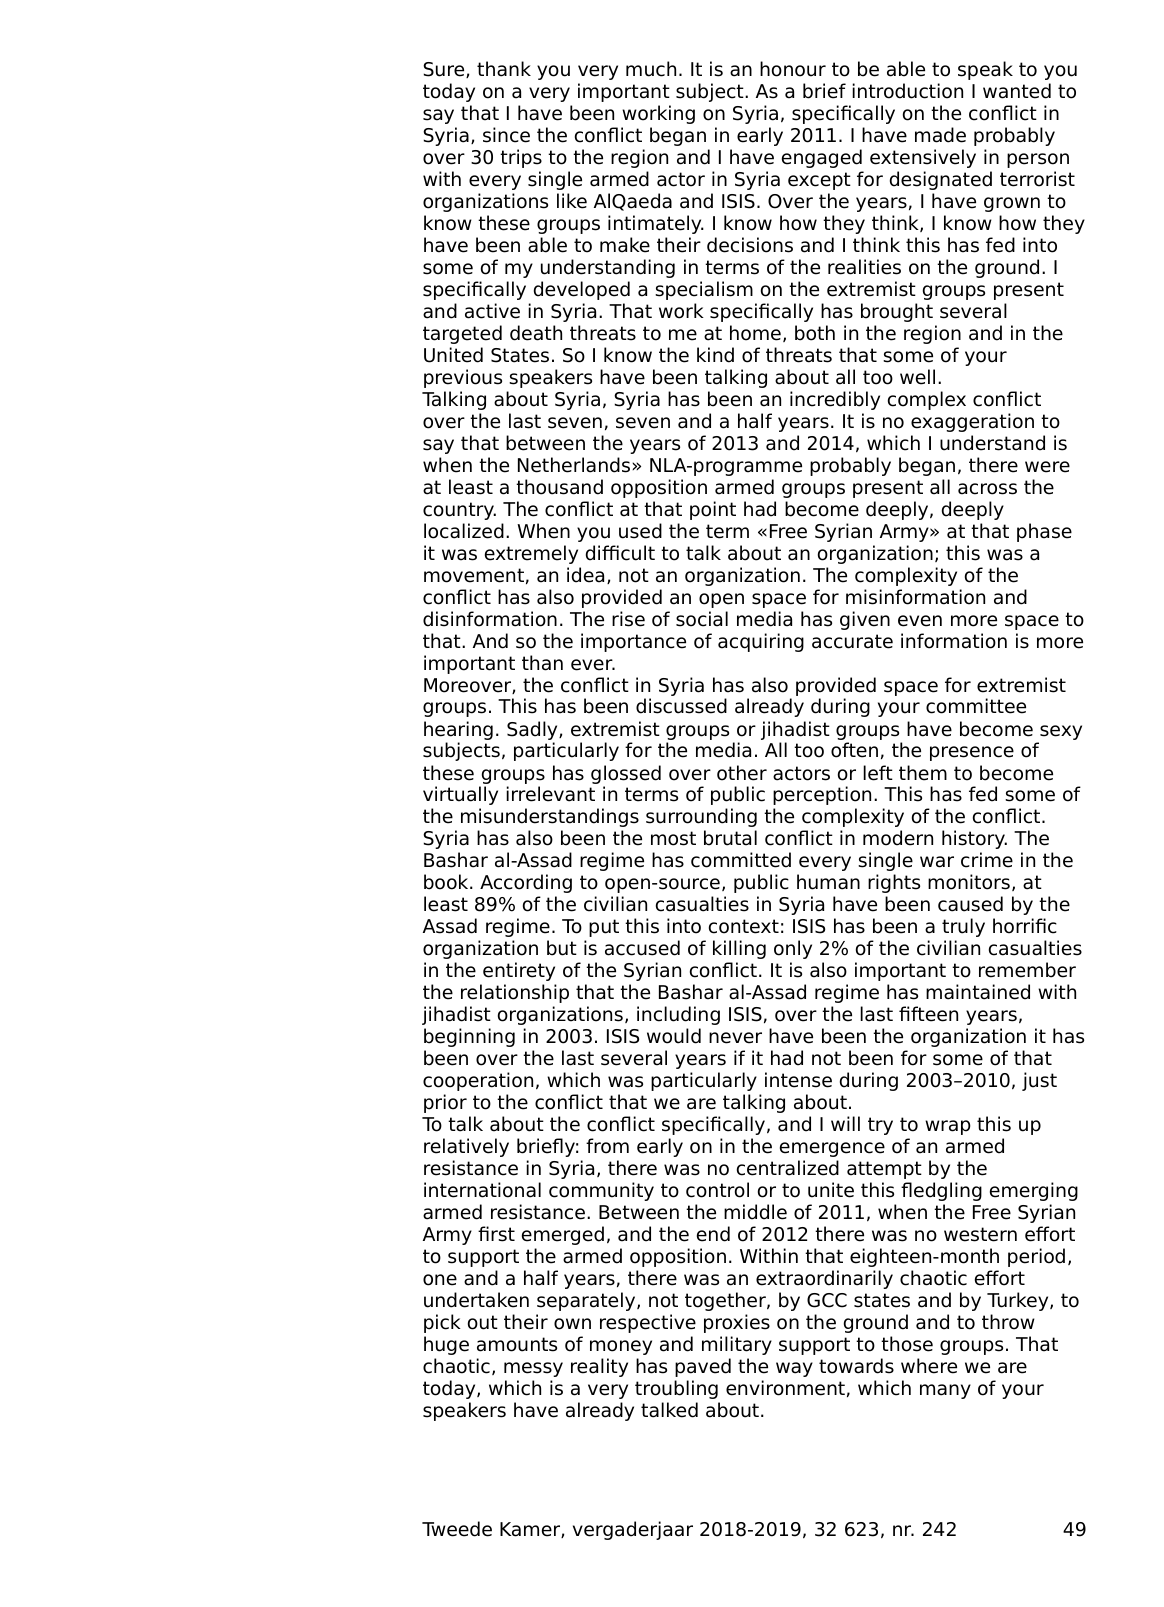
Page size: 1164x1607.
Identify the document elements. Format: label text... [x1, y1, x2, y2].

text Syria has also been the most brutal conflict in modern history. The Bashar al-Assad regime has committed every single war crime in the book. According to open-source, public human rights monitors, at least 89% of the civilian casualties in Syria have been caused by the Assad regime. To put this into context: ISIS has been a truly horrific organization but is accused of killing only 2% of the civilian casualties in the entirety of the Syrian conflict. It is also important to remember the relationship that the Bashar al-Assad regime has maintained with jihadist organizations, including ISIS, over the last fifteen years, beginning in 2003. ISIS would never have been the organization it has been over the last several years if it had not been for some of that cooperation, which was particularly intense during 2003–2010, just prior to the conflict that we are talking about. [422, 828, 1087, 1114]
text Talking about Syria, Syria has been an incredibly complex conflict over the last seven, seven and a half years. It is no exaggeration to say that between the years of 2013 and 2014, which I understand is when the Netherlands» NLA-programme probably began, there were at least a thousand opposition armed groups present all across the country. The conflict at that point had become deeply, deeply localized. When you used the term «Free Syrian Army» at that phase it was extremely difficult to talk about an organization; this was a movement, an idea, not an organization. The complexity of the conflict has also provided an open space for misinformation and disinformation. The rise of social media has given even more space to that. And so the importance of acquiring accurate information is more important than ever. [422, 389, 1087, 674]
text Sure, thank you very much. It is an honour to be able to speak to you today on a very important subject. As a brief introduction I wanted to say that I have been working on Syria, specifically on the conflict in Syria, since the conflict began in early 2011. I have made probably over 30 trips to the region and I have engaged extensively in person with every single armed actor in Syria except for designated terrorist organizations like AlQaeda and ISIS. Over the years, I have grown to know these groups intimately. I know how they think, I know how they have been able to make their decisions and I think this has fed into some of my understanding in terms of the realities on the ground. I specifically developed a specialism on the extremist groups present and active in Syria. That work specifically has brought several targeted death threats to me at home, both in the region and in the United States. So I know the kind of threats that some of your previous speakers have been talking about all too well. [422, 59, 1087, 389]
text Moreover, the conflict in Syria has also provided space for extremist groups. This has been discussed already during your committee hearing. Sadly, extremist groups or jihadist groups have become sexy subjects, particularly for the media. All too often, the presence of these groups has glossed over other actors or left them to become virtually irrelevant in terms of public perception. This has fed some of the misunderstandings surrounding the complexity of the conflict. [422, 674, 1087, 828]
text To talk about the conflict specifically, and I will try to wrap this up relatively briefly: from early on in the emergence of an armed resistance in Syria, there was no centralized attempt by the international community to control or to unite this fledgling emerging armed resistance. Between the middle of 2011, when the Free Syrian Army first emerged, and the end of 2012 there was no western effort to support the armed opposition. Within that eighteen-month period, one and a half years, there was an extraordinarily chaotic effort undertaken separately, not together, by GCC states and by Turkey, to pick out their own respective proxies on the ground and to throw huge amounts of money and military support to those groups. That chaotic, messy reality has paved the way towards where we are today, which is a very troubling environment, which many of your speakers have already talked about. [422, 1114, 1087, 1422]
